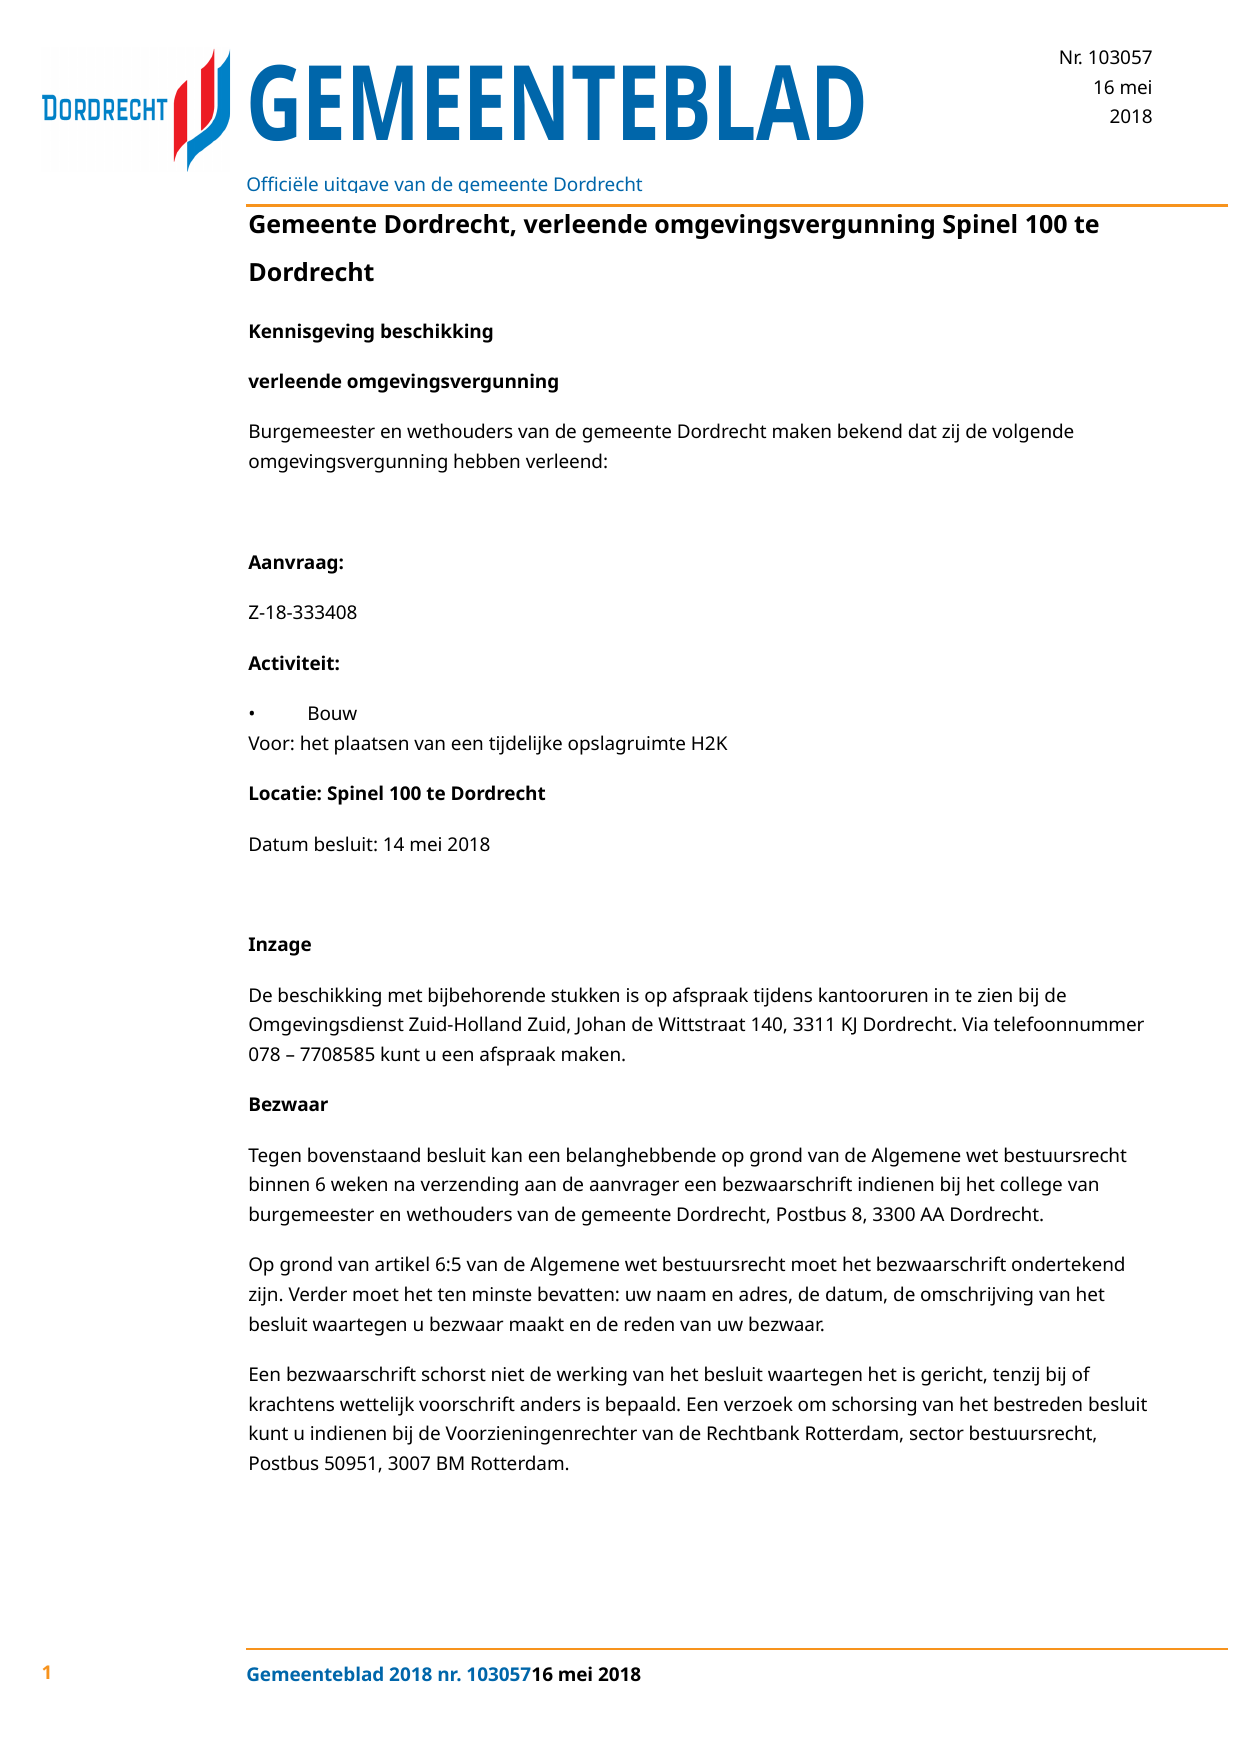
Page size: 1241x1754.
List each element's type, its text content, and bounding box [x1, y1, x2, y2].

text Locatie: Spinel 100 te Dordrecht [248, 780, 1152, 806]
text Kennisgeving beschikking [248, 318, 1152, 344]
text Gemeente Dordrecht, verleende omgevingsvergunning Spinel 100 te Dordrecht [248, 207, 1152, 288]
text Activiteit: [248, 650, 1152, 676]
list Bouw [248, 700, 1152, 726]
text Bezwaar [248, 1092, 1152, 1117]
text Tegen bovenstaand besluit kan een belanghebbende op grond van de Algemene wet bestuursrecht binnen 6 weken na verzending aan de aanvrager een bezwaarschrift indienen bij het college van burgemeester en wethouders van de gemeente Dordrecht, Postbus 8, 3300 AA Dordrecht. [248, 1142, 1152, 1227]
text De beschikking met bijbehorende stukken is op afspraak tijdens kantooruren in te zien bij de Omgevingsdienst Zuid-Holland Zuid, Johan de Wittstraat 140, 3311 KJ Dordrecht. Via telefoonnummer 078 – 7708585 kunt u een afspraak maken. [248, 982, 1152, 1067]
text Op grond van artikel 6:5 van de Algemene wet bestuursrecht moet het bezwaarschrift ondertekend zijn. Verder moet het ten minste bevatten: uw naam en adres, de datum, de omschrijving van het besluit waartegen u bezwaar maakt en de reden van uw bezwaar. [248, 1252, 1152, 1337]
text Burgemeester en wethouders van de gemeente Dordrecht maken bekend dat zij de volgende omgevingsvergunning hebben verleend: [248, 419, 1152, 474]
picture [41, 47, 231, 172]
text Z-18-333408 [248, 599, 1152, 625]
text Inzage [248, 932, 1152, 957]
text verleende omgevingsvergunning [248, 368, 1152, 394]
text Een bezwaarschrift schorst niet de werking van het besluit waartegen het is gericht, tenzij bij of krachtens wettelijk voorschrift anders is bepaald. Een verzoek om schorsing van het bestreden besluit kunt u indienen bij de Voorzieningenrechter van de Rechtbank Rotterdam, sector bestuursrecht, Postbus 50951, 3007 BM Rotterdam. [248, 1361, 1152, 1476]
text Datum besluit: 14 mei 2018 [248, 831, 1152, 857]
text Aanvraag: [248, 549, 1152, 575]
text Voor: het plaatsen van een tijdelijke opslagruimte H2K [248, 730, 1152, 756]
